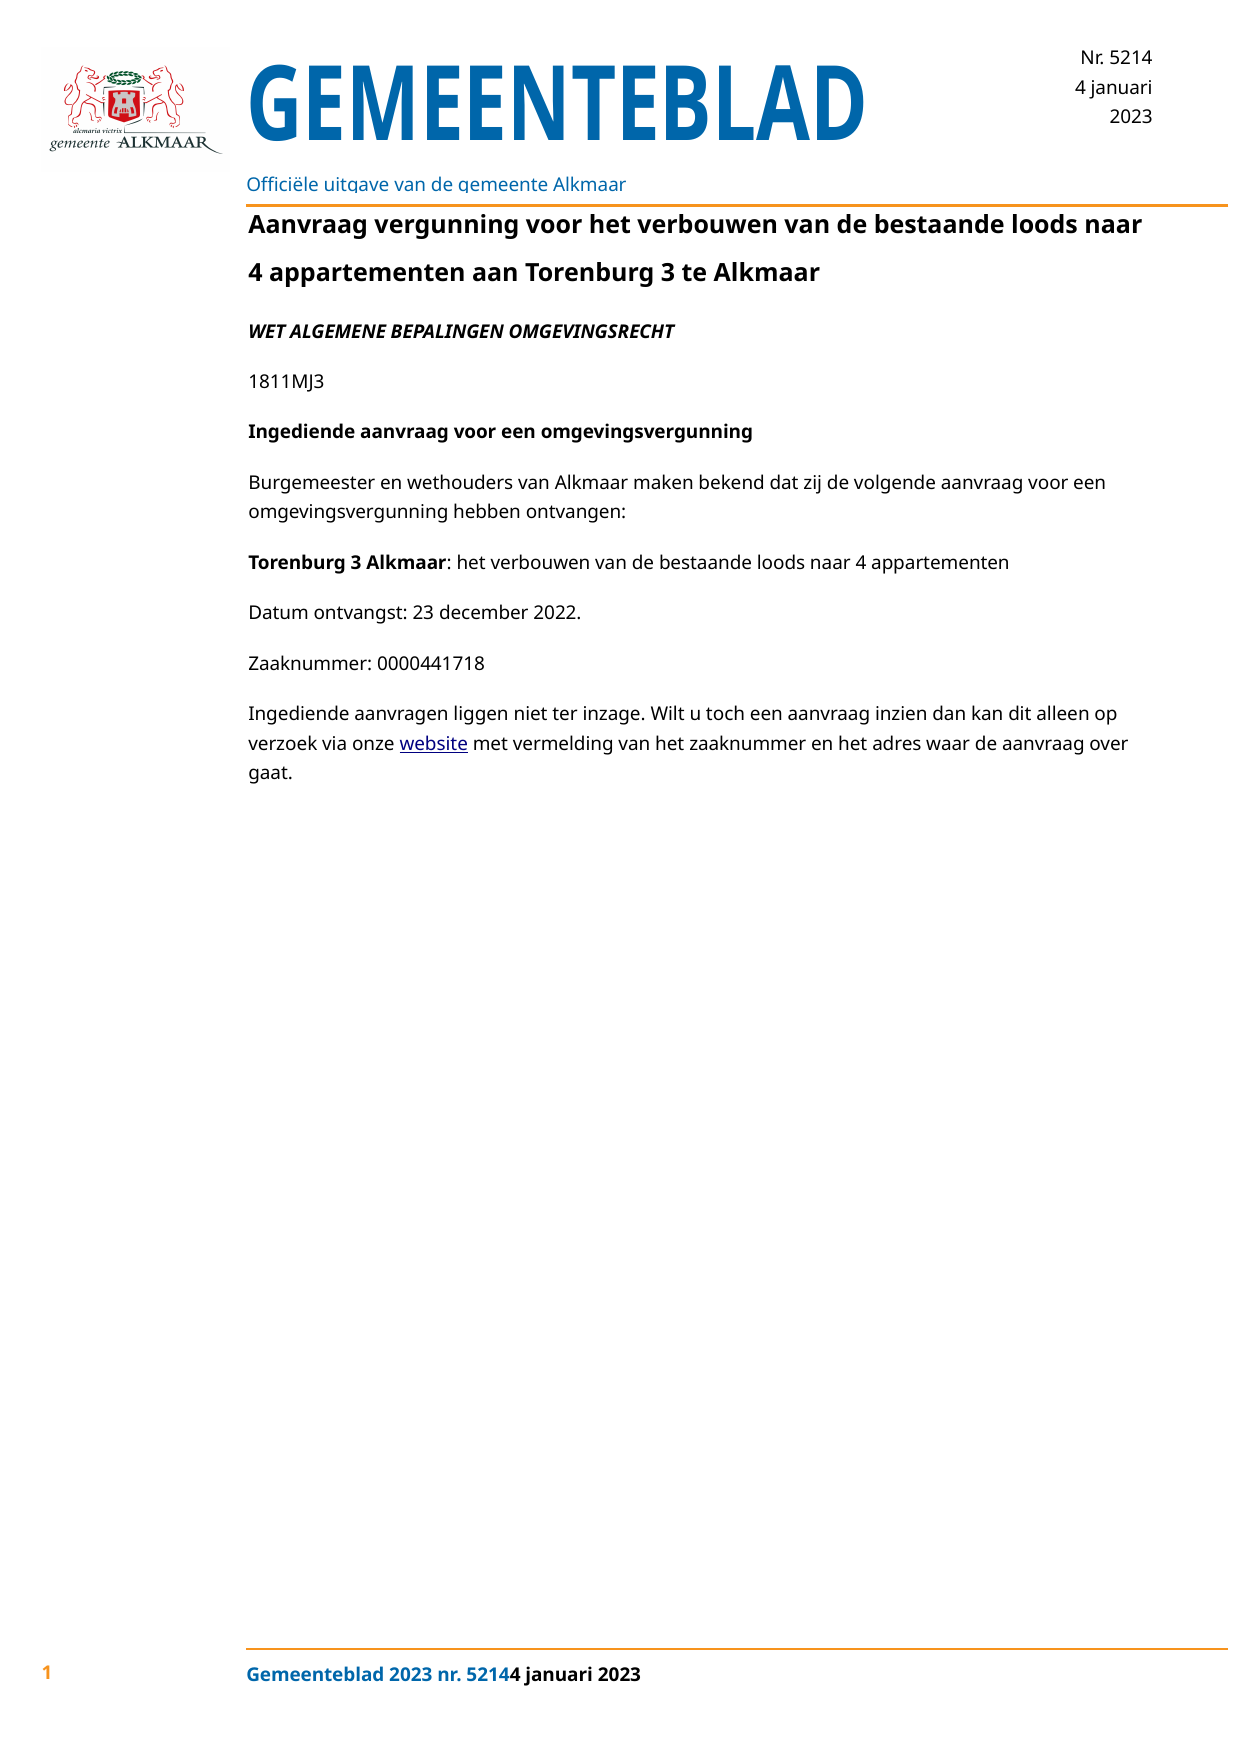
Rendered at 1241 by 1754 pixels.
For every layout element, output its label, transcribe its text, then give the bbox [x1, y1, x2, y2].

text Datum ontvangst: 23 december 2022. [248, 599, 1152, 625]
text WET ALGEMENE BEPALINGEN OMGEVINGSRECHT [248, 318, 1152, 344]
text Ingediende aanvraag voor een omgevingsvergunning [248, 419, 1152, 444]
text Torenburg 3 Alkmaar: het verbouwen van de bestaande loods naar 4 appartementen [248, 549, 1152, 575]
picture [41, 47, 231, 172]
text Aanvraag vergunning voor het verbouwen van de bestaande loods naar 4 appartementen aan Torenburg 3 te Alkmaar [248, 207, 1152, 288]
text Ingediende aanvragen liggen niet ter inzage. Wilt u toch een aanvraag inzien dan kan dit alleen op verzoek via onze website met vermelding van het zaaknummer en het adres waar de aanvraag over gaat. [248, 700, 1152, 785]
text Burgemeester en wethouders van Alkmaar maken bekend dat zij de volgende aanvraag voor een omgevingsvergunning hebben ontvangen: [248, 469, 1152, 524]
text 1811MJ3 [248, 368, 1152, 394]
text Zaaknummer: 0000441718 [248, 650, 1152, 676]
